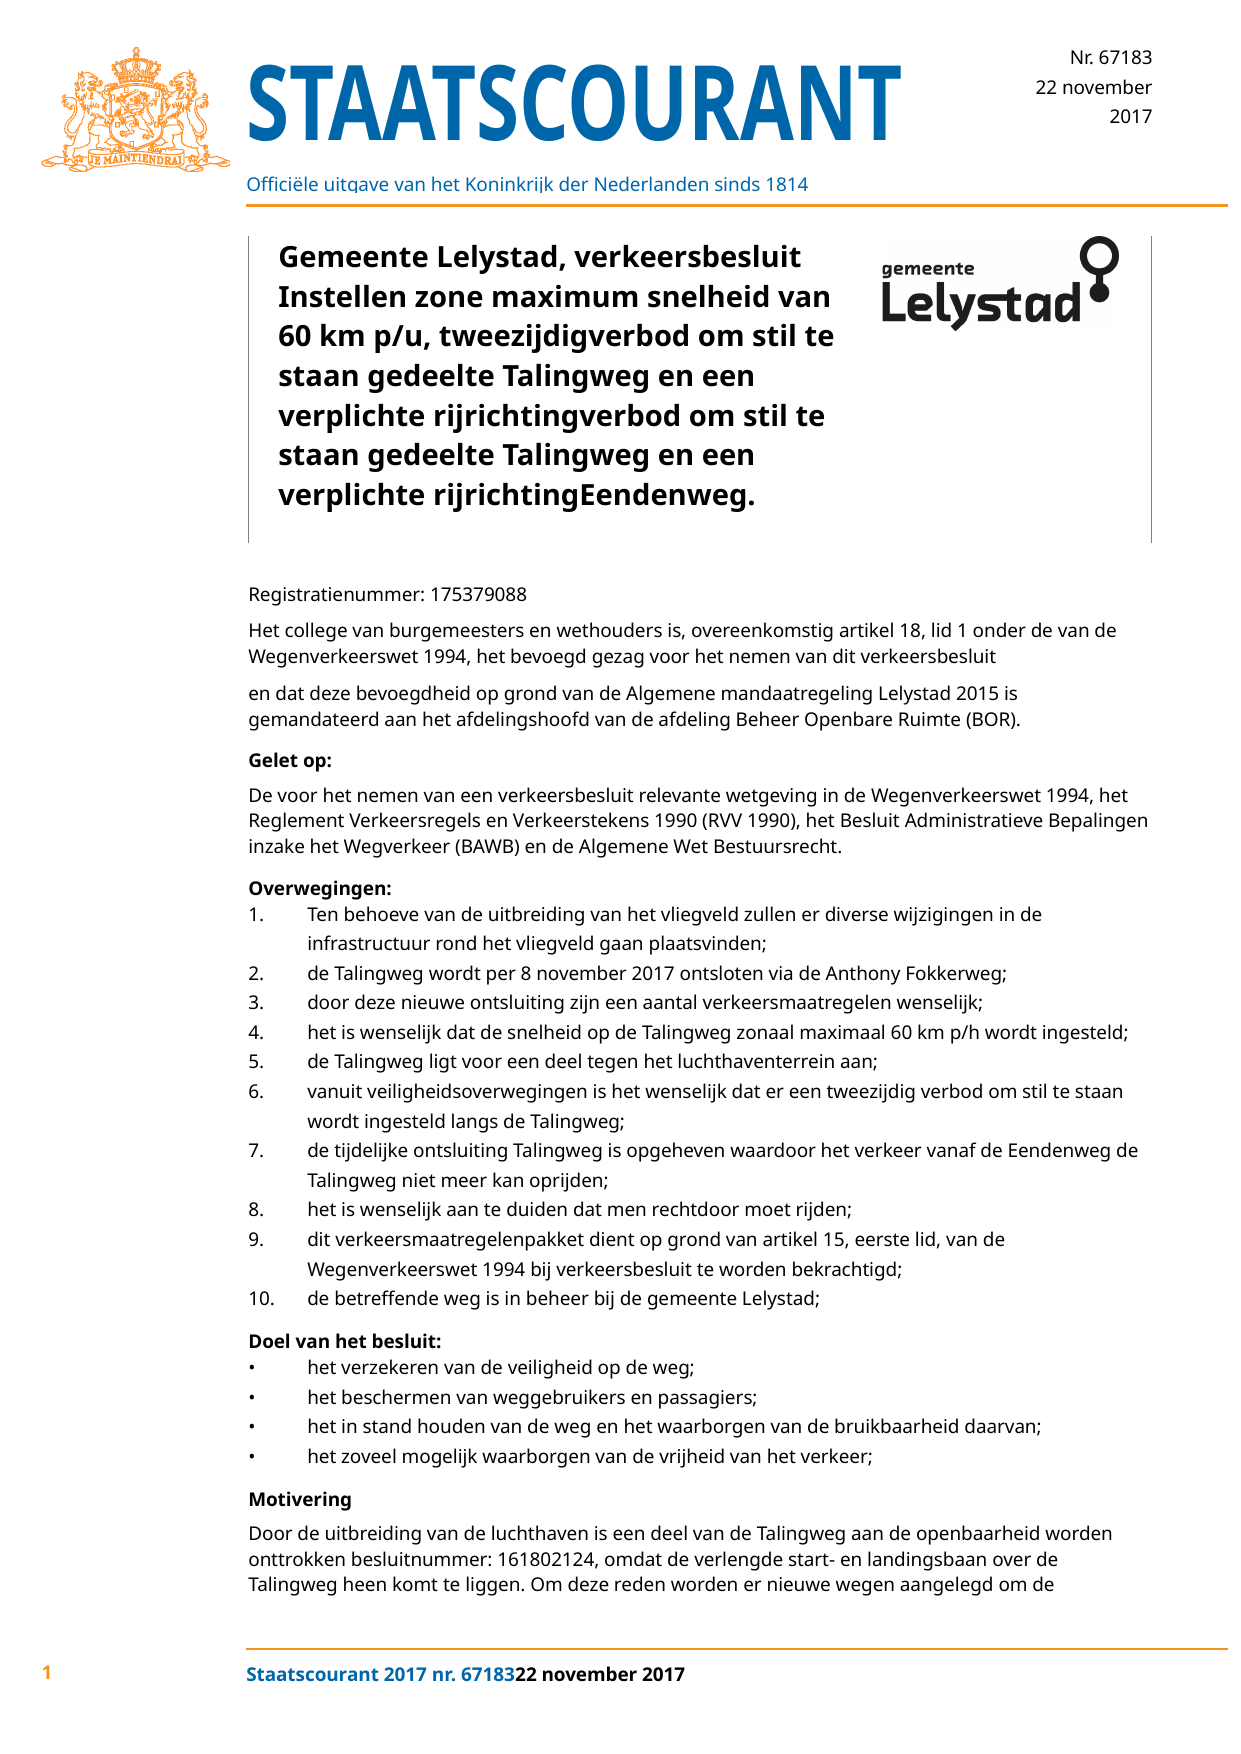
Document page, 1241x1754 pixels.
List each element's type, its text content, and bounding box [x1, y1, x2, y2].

list door deze nieuwe ontsluiting zijn een aantal verkeersmaatregelen wenselijk; [248, 989, 1152, 1015]
list de Talingweg ligt voor een deel tegen het luchthaventerrein aan; [248, 1049, 1152, 1074]
list het verzekeren van de veiligheid op de weg; [248, 1354, 1152, 1380]
list dit verkeersmaatregelenpakket dient op grond van artikel 15, eerste lid, van de Wegenverkeerswet 1994 bij verkeersbesluit te worden bekrachtigd; [248, 1226, 1152, 1282]
text en dat deze bevoegdheid op grond van de Algemene mandaatregeling Lelystad 2015 is gemandateerd aan het afdelingshoofd van de afdeling Beheer Openbare Ruimte (BOR). [248, 680, 1152, 732]
text Overwegingen: [248, 875, 1152, 901]
text Het college van burgemeesters en wethouders is, overeenkomstig artikel 18, lid 1 onder de van de Wegenverkeerswet 1994, het bevoegd gezag voor het nemen van dit verkeersbesluit [248, 618, 1152, 669]
list het beschermen van weggebruikers en passagiers; [248, 1384, 1152, 1409]
list de Talingweg wordt per 8 november 2017 ontsloten via de Anthony Fokkerweg; [248, 960, 1152, 986]
table_header [850, 236, 1151, 543]
list vanuit veiligheidsoverwegingen is het wenselijk dat er een tweezijdig verbod om stil te staan wordt ingesteld langs de Talingweg; [248, 1078, 1152, 1134]
list Ten behoeve van de uitbreiding van het vliegveld zullen er diverse wijzigingen in de infrastructuur rond het vliegveld gaan plaatsvinden; [248, 901, 1152, 956]
picture [41, 47, 231, 172]
text De voor het nemen van een verkeersbesluit relevante wetgeving in de Wegenverkeerswet 1994, het Reglement Verkeersregels en Verkeerstekens 1990 (RVV 1990), het Besluit Administratieve Bepalingen inzake het Wegverkeer (BAWB) en de Algemene Wet Bestuursrecht. [248, 782, 1152, 859]
table_header Gemeente Lelystad, verkeersbesluit Instellen zone maximum snelheid van 60 km p/u, tweezijdigverbod om stil te staan gedeelte Talingweg en een verplichte rijrichtingverbod om stil te staan gedeelte Talingweg en een verplichte rijrichtingEendenweg. [249, 236, 850, 543]
text Registratienummer: 175379088 [248, 581, 1152, 607]
text Doel van het besluit: [248, 1328, 1152, 1354]
list het is wenselijk dat de snelheid op de Talingweg zonaal maximaal 60 km p/h wordt ingesteld; [248, 1019, 1152, 1045]
text Door de uitbreiding van de luchthaven is een deel van de Talingweg aan de openbaarheid worden onttrokken besluitnummer: 161802124, omdat de verlengde start- en landingsbaan over de Talingweg heen komt te liggen. Om deze reden worden er nieuwe wegen aangelegd om de [248, 1520, 1152, 1597]
text Gelet op: [248, 748, 1152, 773]
list het in stand houden van de weg en het waarborgen van de bruikbaarheid daarvan; [248, 1413, 1152, 1439]
list het is wenselijk aan te duiden dat men rechtdoor moet rijden; [248, 1197, 1152, 1222]
list het zoveel mogelijk waarborgen van de vrijheid van het verkeer; [248, 1443, 1152, 1469]
list de tijdelijke ontsluiting Talingweg is opgeheven waardoor het verkeer vanaf de Eendenweg de Talingweg niet meer kan oprijden; [248, 1137, 1152, 1193]
text Motivering [248, 1486, 1152, 1512]
list de betreffende weg is in beheer bij de gemeente Lelystad; [248, 1285, 1152, 1311]
picture [882, 236, 1119, 331]
